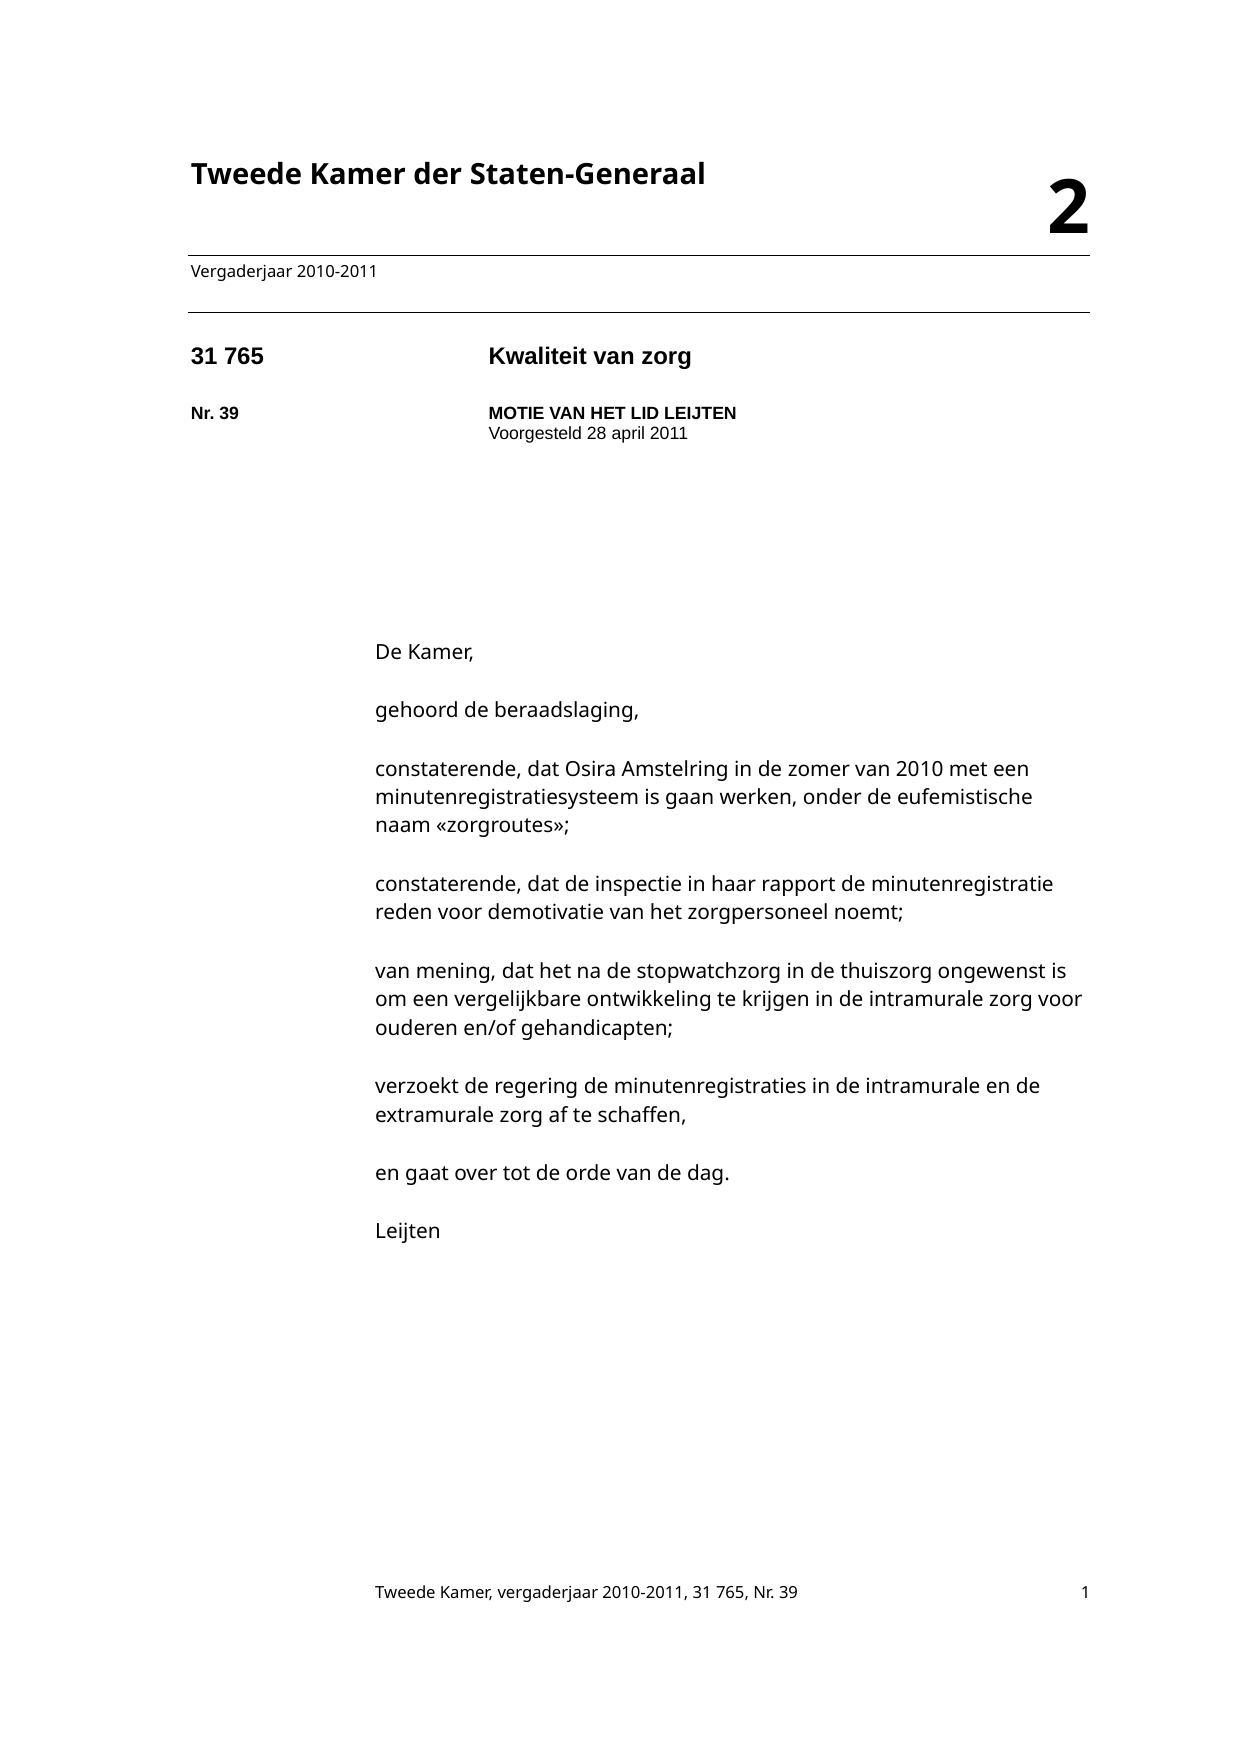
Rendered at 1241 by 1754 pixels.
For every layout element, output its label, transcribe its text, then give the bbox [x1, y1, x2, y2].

text constaterende, dat Osira Amstelring in de zomer van 2010 met een minutenregistratiesysteem is gaan werken, onder de eufemistische naam «zorgroutes»; [375, 754, 1090, 839]
table_cell Kwaliteit van zorg [485, 339, 1090, 399]
table_cell MOTIE VAN HET LID LEIJTEN Voorgesteld 28 april 2011 [485, 399, 1090, 518]
table_header 2 [910, 150, 1090, 255]
table_cell [485, 313, 1090, 339]
table_header Tweede Kamer der Staten-Generaal [188, 150, 909, 255]
text De Kamer, [375, 637, 1090, 665]
text Leijten [375, 1217, 1090, 1245]
table_cell [485, 256, 1090, 312]
text gehoord de beraadslaging, [375, 695, 1090, 724]
table_cell Vergaderjaar 2010-2011 [188, 256, 485, 312]
text constaterende, dat de inspectie in haar rapport de minutenregistratie reden voor demotivatie van het zorgpersoneel noemt; [375, 869, 1090, 926]
text van mening, dat het na de stopwatchzorg in de thuiszorg ongewenst is om een vergelijkbare ontwikkeling te krijgen in de intramurale zorg voor ouderen en/of gehandicapten; [375, 956, 1090, 1041]
table_cell 31 765 [188, 339, 485, 399]
text en gaat over tot de orde van de dag. [375, 1158, 1090, 1187]
text verzoekt de regering de minutenregistraties in de intramurale en de extramurale zorg af te schaffen, [375, 1071, 1090, 1128]
table_cell Nr. 39 [188, 399, 485, 518]
table_cell [188, 313, 485, 339]
